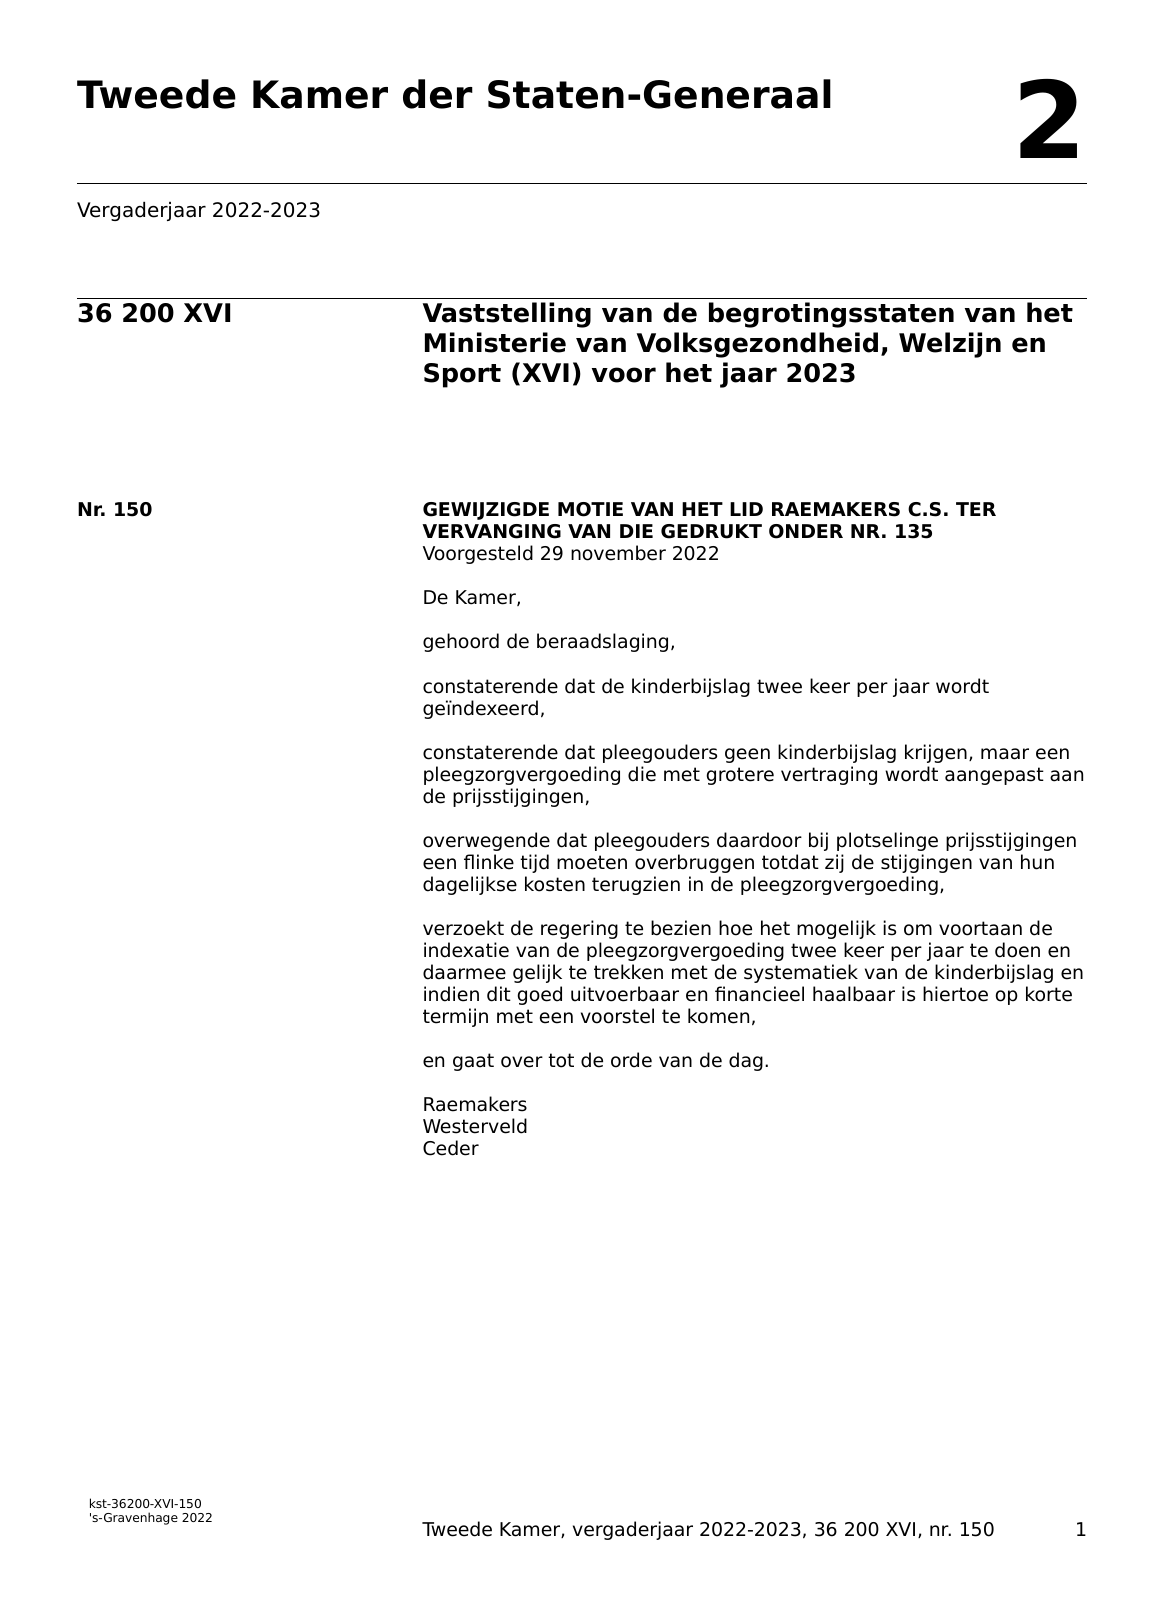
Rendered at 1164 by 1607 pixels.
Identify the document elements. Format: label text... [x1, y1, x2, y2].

text Ceder [422, 1138, 1087, 1160]
subtitle 36 200 XVI Vaststelling van de begrotingsstaten van het Ministerie van Volksgezondheid, Welzijn en Sport (XVI) voor het jaar 2023 [77, 299, 1087, 388]
text gehoord de beraadslaging, [422, 631, 1087, 653]
text constaterende dat de kinderbijslag twee keer per jaar wordt geïndexeerd, [422, 676, 1087, 719]
text kst-36200-XVI-150 [88, 1497, 323, 1511]
text constaterende dat pleegouders geen kinderbijslag krijgen, maar een pleegzorgvergoeding die met grotere vertraging wordt aangepast aan de prijsstijgingen, [422, 742, 1087, 808]
text Voorgesteld 29 november 2022 [422, 543, 1087, 565]
table_cell Vergaderjaar 2022-2023 [77, 184, 1087, 298]
text De Kamer, [422, 587, 1087, 609]
table_header Tweede Kamer der Staten-Generaal [77, 59, 886, 183]
table_header 2 [886, 59, 1087, 183]
text en gaat over tot de orde van de dag. [422, 1050, 1087, 1072]
text overwegende dat pleegouders daardoor bij plotselinge prijsstijgingen een flinke tijd moeten overbruggen totdat zij de stijgingen van hun dagelijkse kosten terugzien in de pleegzorgvergoeding, [422, 830, 1087, 896]
text verzoekt de regering te bezien hoe het mogelijk is om voortaan de indexatie van de pleegzorgvergoeding twee keer per jaar te doen en daarmee gelijk te trekken met de systematiek van de kinderbijslag en indien dit goed uitvoerbaar en financieel haalbaar is hiertoe op korte termijn met een voorstel te komen, [422, 918, 1087, 1028]
subtitle Nr. 150 GEWIJZIGDE MOTIE VAN HET LID RAEMAKERS C.S. TER VERVANGING VAN DIE GEDRUKT ONDER NR. 135 [77, 499, 1087, 543]
text Raemakers [422, 1094, 1087, 1116]
text Westerveld [422, 1116, 1087, 1138]
text 's-Gravenhage 2022 [88, 1511, 323, 1525]
